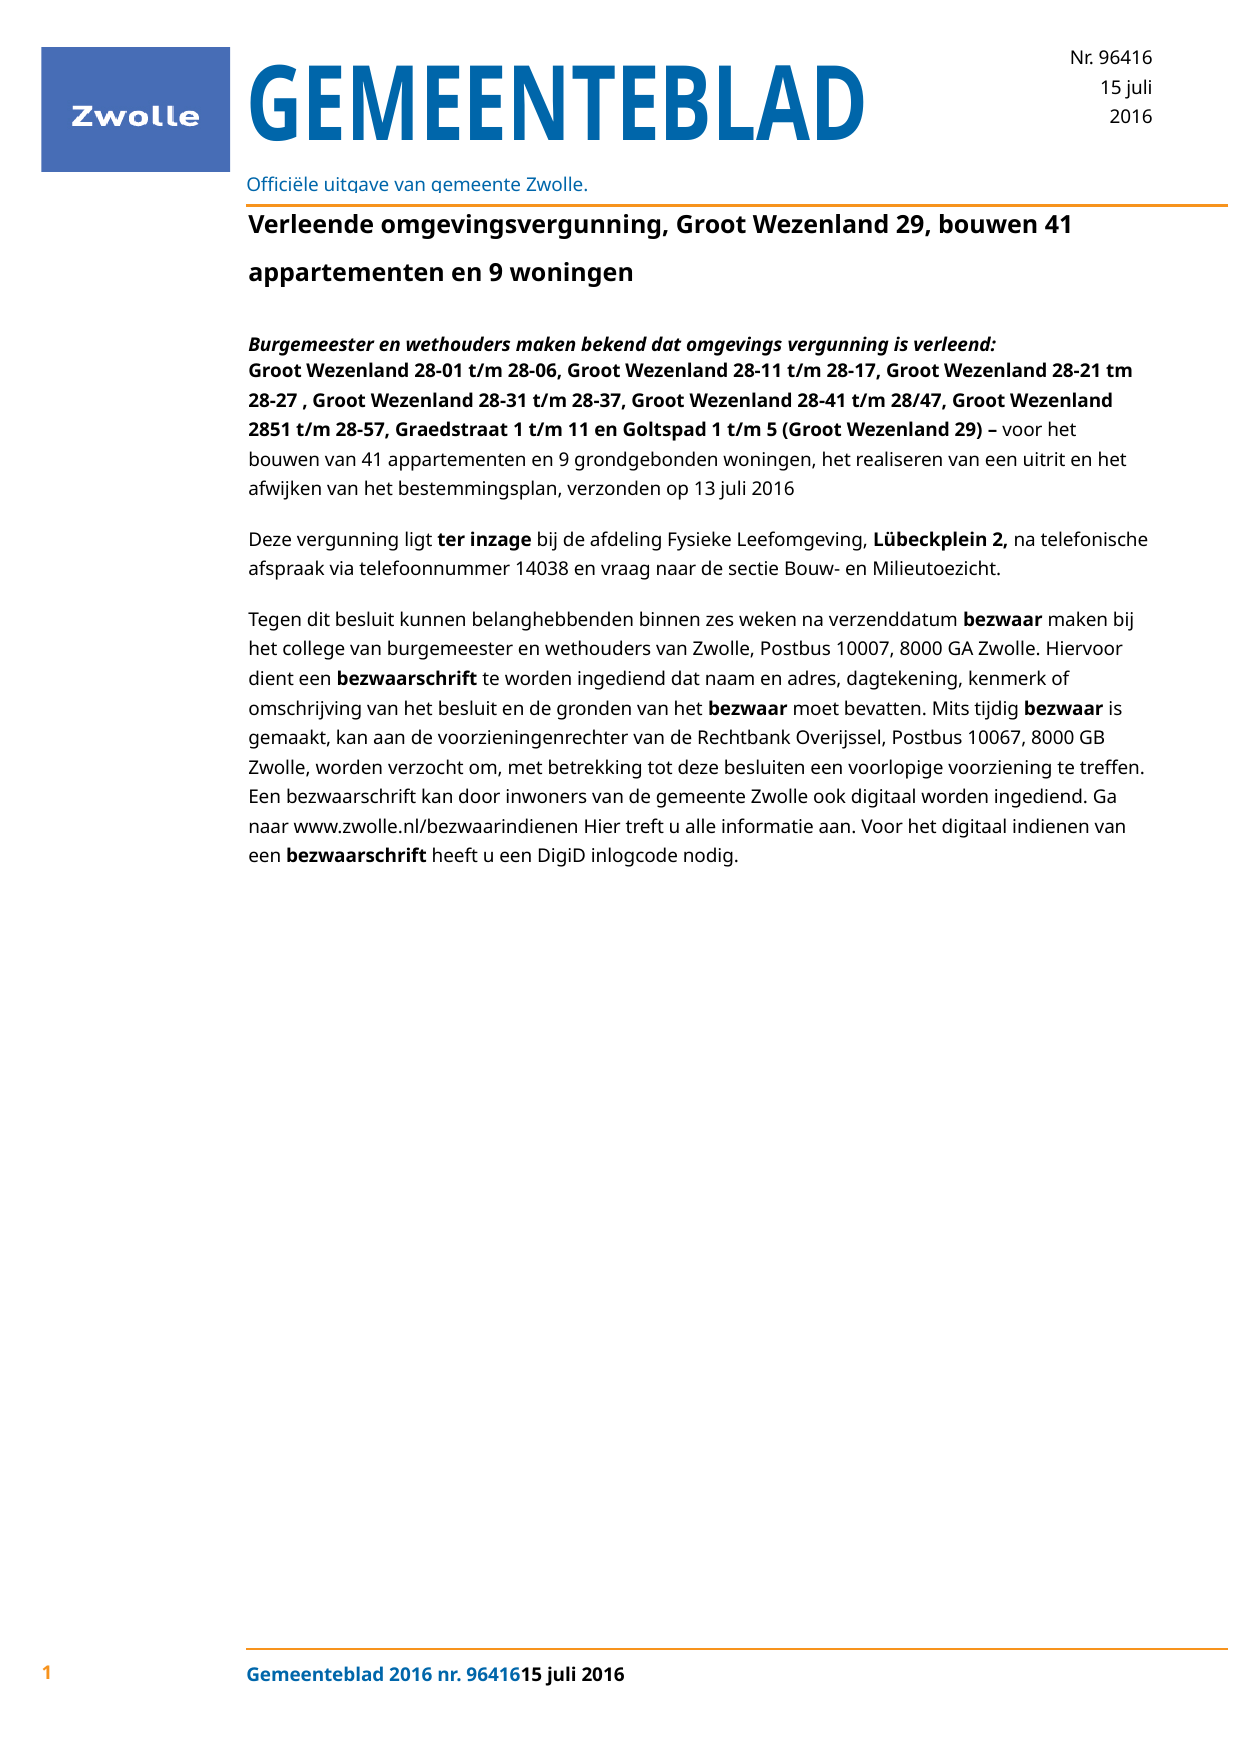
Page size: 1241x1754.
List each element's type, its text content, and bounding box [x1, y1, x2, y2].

text Deze vergunning ligt ter inzage bij de afdeling Fysieke Leefomgeving, Lübeckplein 2, na telefonische afspraak via telefoonnummer 14038 en vraag naar de sectie Bouw- en Milieutoezicht. [248, 526, 1152, 581]
picture [41, 47, 231, 172]
text Burgemeester en wethouders maken bekend dat omgevings vergunning is verleend: [248, 331, 1152, 357]
text Verleende omgevingsvergunning, Groot Wezenland 29, bouwen 41 appartementen en 9 woningen [248, 207, 1152, 288]
text Tegen dit besluit kunnen belanghebbenden binnen zes weken na verzenddatum bezwaar maken bij het college van burgemeester en wethouders van Zwolle, Postbus 10007, 8000 GA Zwolle. Hiervoor dient een bezwaarschrift te worden ingediend dat naam en adres, dagtekening, kenmerk of omschrijving van het besluit en de gronden van het bezwaar moet bevatten. Mits tijdig bezwaar is gemaakt, kan aan de voorzieningenrechter van de Rechtbank Overijssel, Postbus 10067, 8000 GB Zwolle, worden verzocht om, met betrekking tot deze besluiten een voorlopige voorziening te treffen. Een bezwaarschrift kan door inwoners van de gemeente Zwolle ook digitaal worden ingediend. Ga naar www.zwolle.nl/bezwaarindienen Hier treft u alle informatie aan. Voor het digitaal indienen van een bezwaarschrift heeft u een DigiD inlogcode nodig. [248, 606, 1152, 868]
text Groot Wezenland 28-01 t/m 28-06, Groot Wezenland 28-11 t/m 28-17, Groot Wezenland 28-21 tm 28-27 , Groot Wezenland 28-31 t/m 28-37, Groot Wezenland 28-41 t/m 28/47, Groot Wezenland 2851 t/m 28-57, Graedstraat 1 t/m 11 en Goltspad 1 t/m 5 (Groot Wezenland 29) – voor het bouwen van 41 appartementen en 9 grondgebonden woningen, het realiseren van een uitrit en het afwijken van het bestemmingsplan, verzonden op 13 juli 2016 [248, 357, 1152, 501]
